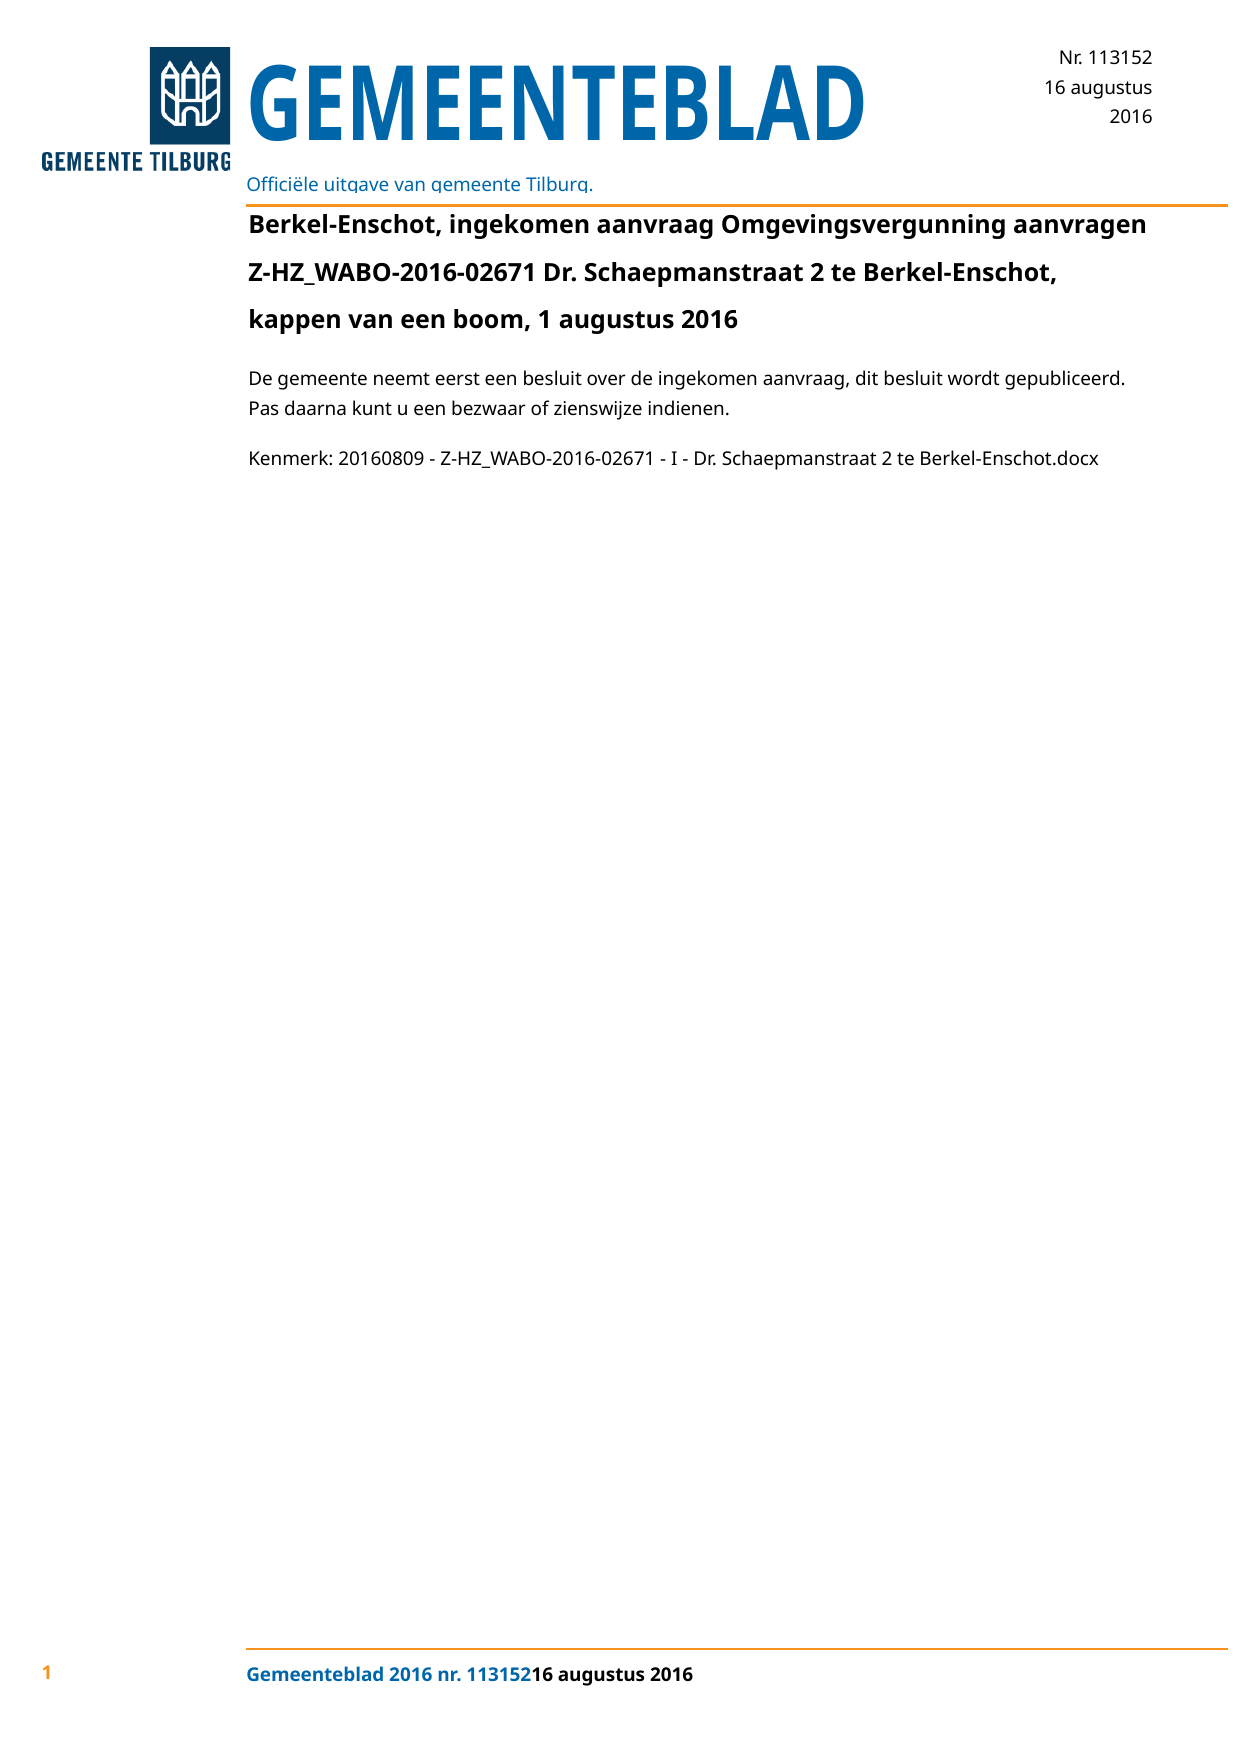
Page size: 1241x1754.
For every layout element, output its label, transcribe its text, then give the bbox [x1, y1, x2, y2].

picture [41, 47, 231, 172]
text Kenmerk: 20160809 - Z-HZ_WABO-2016-02671 - I - Dr. Schaepmanstraat 2 te Berkel-Enschot.docx [248, 446, 1152, 471]
text Berkel-Enschot, ingekomen aanvraag Omgevingsvergunning aanvragen Z-HZ_WABO-2016-02671 Dr. Schaepmanstraat 2 te Berkel-Enschot, kappen van een boom, 1 augustus 2016 [248, 207, 1152, 336]
text De gemeente neemt eerst een besluit over de ingekomen aanvraag, dit besluit wordt gepubliceerd. Pas daarna kunt u een bezwaar of zienswijze indienen. [248, 366, 1152, 421]
